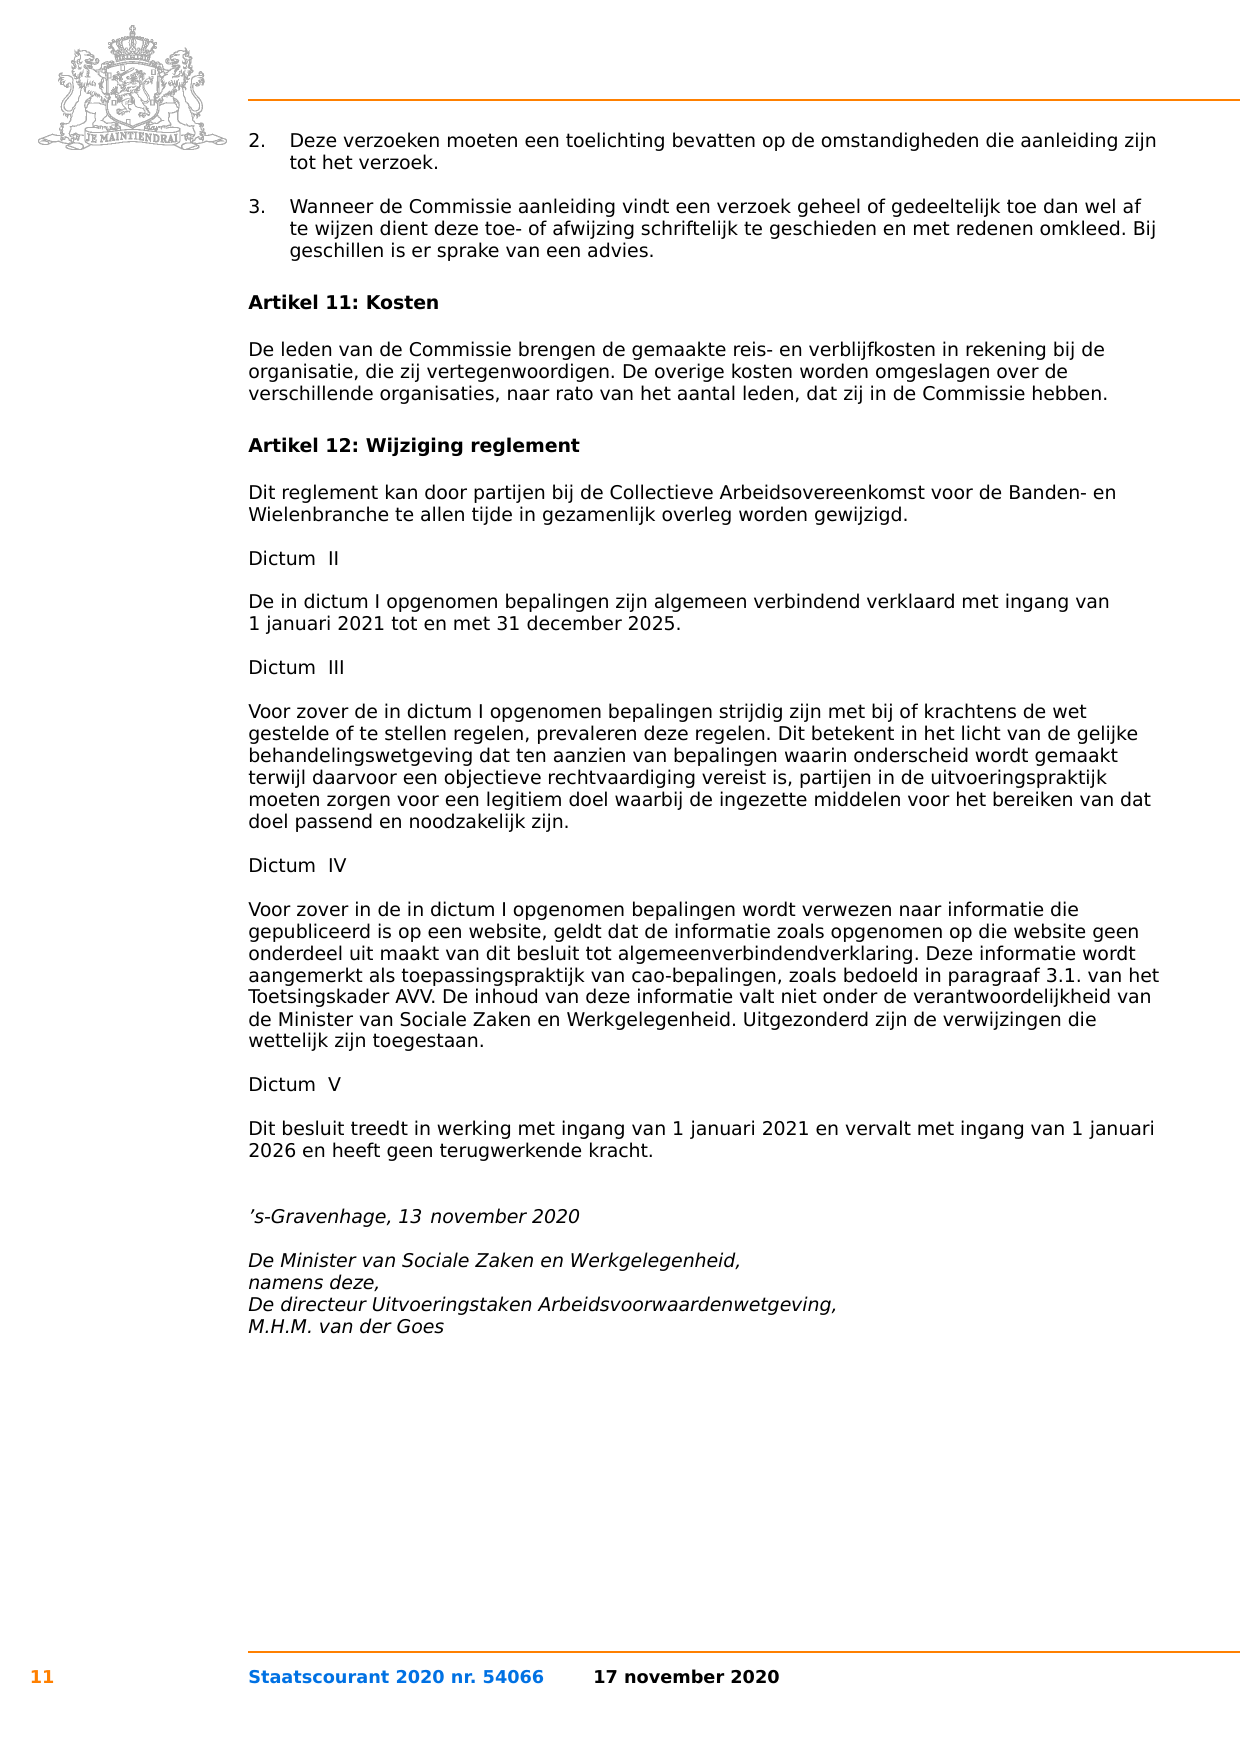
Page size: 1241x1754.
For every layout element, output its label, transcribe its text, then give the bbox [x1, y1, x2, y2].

picture [38, 25, 227, 150]
text Dictum V [248, 1074, 1163, 1096]
subtitle Artikel 11: Kosten [248, 292, 1163, 314]
text Dictum IV [248, 855, 1163, 877]
text ’s-Gravenhage, 13 november 2020 [248, 1206, 1163, 1228]
text Dit reglement kan door partijen bij de Collectieve Arbeidsovereenkomst voor de Banden- en Wielenbranche te allen tijde in gezamenlijk overleg worden gewijzigd. [248, 482, 1163, 526]
text 2. Deze verzoeken moeten een toelichting bevatten op de omstandigheden die aanleiding zijn tot het verzoek. [248, 130, 1163, 174]
text Voor zover de in dictum I opgenomen bepalingen strijdig zijn met bij of krachtens de wet gestelde of te stellen regelen, prevaleren deze regelen. Dit betekent in het licht van de gelijke behandelingswetgeving dat ten aanzien van bepalingen waarin onderscheid wordt gemaakt terwijl daarvoor een objectieve rechtvaardiging vereist is, partijen in de uitvoeringspraktijk moeten zorgen voor een legitiem doel waarbij de ingezette middelen voor het bereiken van dat doel passend en noodzakelijk zijn. [248, 701, 1163, 833]
text De in dictum I opgenomen bepalingen zijn algemeen verbindend verklaard met ingang van 1 januari 2021 tot en met 31 december 2025. [248, 591, 1163, 635]
text 3. Wanneer de Commissie aanleiding vindt een verzoek geheel of gedeeltelijk toe dan wel af te wijzen dient deze toe- of afwijzing schriftelijk te geschieden en met redenen omkleed. Bij geschillen is er sprake van een advies. [248, 196, 1163, 262]
subtitle Artikel 12: Wijziging reglement [248, 434, 1163, 457]
text Dictum II [248, 547, 1163, 569]
text Dit besluit treedt in werking met ingang van 1 januari 2021 en vervalt met ingang van 1 januari 2026 en heeft geen terugwerkende kracht. [248, 1118, 1163, 1162]
text De leden van de Commissie brengen de gemaakte reis- en verblijfkosten in rekening bij de organisatie, die zij vertegenwoordigen. De overige kosten worden omgeslagen over de verschillende organisaties, naar rato van het aantal leden, dat zij in de Commissie hebben. [248, 339, 1163, 404]
text De Minister van Sociale Zaken en Werkgelegenheid, namens deze, De directeur Uitvoeringstaken Arbeidsvoorwaardenwetgeving, M.H.M. van der Goes [248, 1250, 1163, 1338]
text Dictum III [248, 657, 1163, 679]
text Voor zover in de in dictum I opgenomen bepalingen wordt verwezen naar informatie die gepubliceerd is op een website, geldt dat de informatie zoals opgenomen op die website geen onderdeel uit maakt van dit besluit tot algemeenverbindendverklaring. Deze informatie wordt aangemerkt als toepassingspraktijk van cao-bepalingen, zoals bedoeld in paragraaf 3.1. van het Toetsingskader AVV. De inhoud van deze informatie valt niet onder de verantwoordelijkheid van de Minister van Sociale Zaken en Werkgelegenheid. Uitgezonderd zijn de verwijzingen die wettelijk zijn toegestaan. [248, 898, 1163, 1052]
